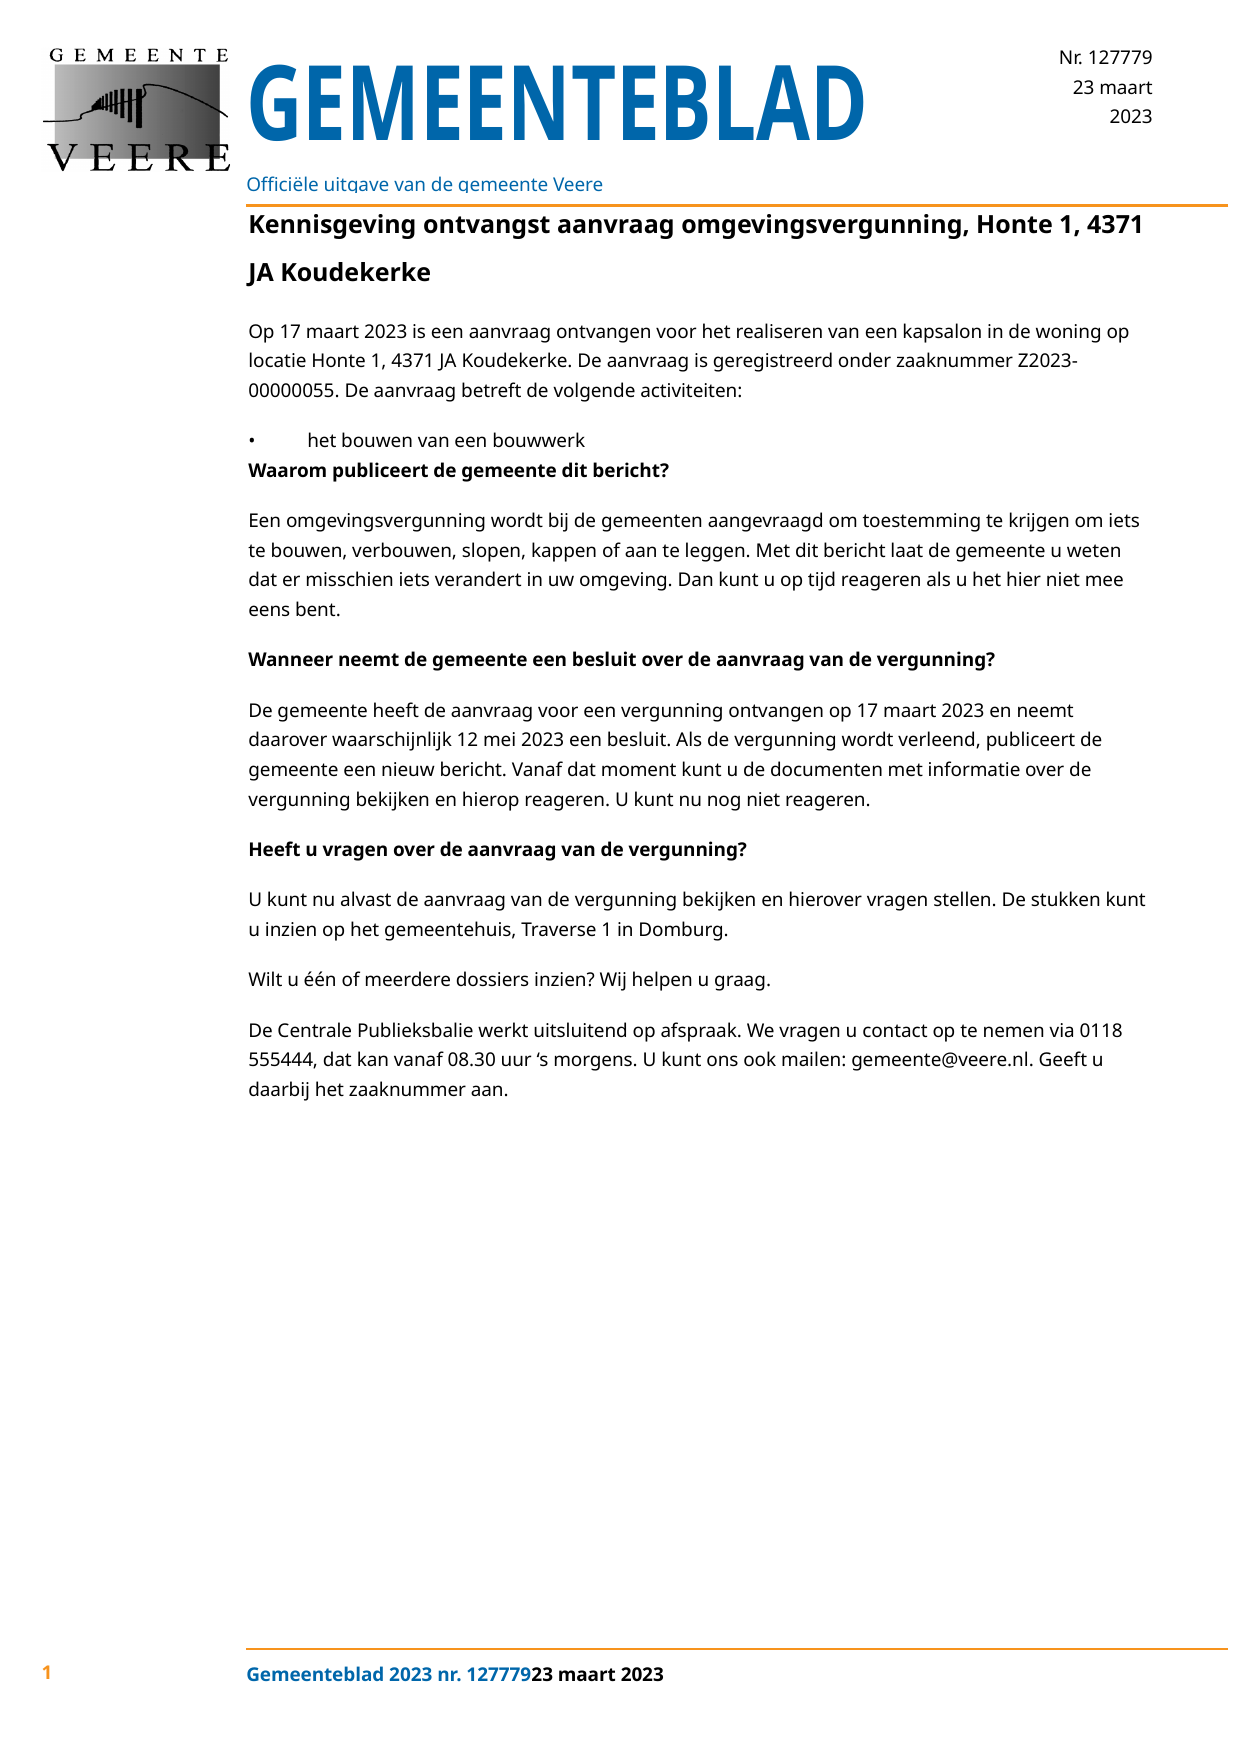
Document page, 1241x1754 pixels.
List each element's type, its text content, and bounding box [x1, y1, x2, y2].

text Wilt u één of meerdere dossiers inzien? Wij helpen u graag. [248, 967, 1152, 992]
text De gemeente heeft de aanvraag voor een vergunning ontvangen op 17 maart 2023 en neemt daarover waarschijnlijk 12 mei 2023 een besluit. Als de vergunning wordt verleend, publiceert de gemeente een nieuw bericht. Vanaf dat moment kunt u de documenten met informatie over de vergunning bekijken en hierop reageren. U kunt nu nog niet reageren. [248, 697, 1152, 812]
text Kennisgeving ontvangst aanvraag omgevingsvergunning, Honte 1, 4371 JA Koudekerke [248, 207, 1152, 288]
text U kunt nu alvast de aanvraag van de vergunning bekijken en hierover vragen stellen. De stukken kunt u inzien op het gemeentehuis, Traverse 1 in Domburg. [248, 887, 1152, 942]
picture [41, 47, 231, 172]
list het bouwen van een bouwwerk [248, 427, 1152, 453]
text Op 17 maart 2023 is een aanvraag ontvangen voor het realiseren van een kapsalon in de woning op locatie Honte 1, 4371 JA Koudekerke. De aanvraag is geregistreerd onder zaaknummer Z2023-00000055. De aanvraag betreft de volgende activiteiten: [248, 318, 1152, 403]
text Wanneer neemt de gemeente een besluit over de aanvraag van de vergunning? [248, 647, 1152, 672]
text Waarom publiceert de gemeente dit bericht? [248, 457, 1152, 483]
text Een omgevingsvergunning wordt bij de gemeenten aangevraagd om toestemming te krijgen om iets te bouwen, verbouwen, slopen, kappen of aan te leggen. Met dit bericht laat de gemeente u weten dat er misschien iets verandert in uw omgeving. Dan kunt u op tijd reageren als u het hier niet mee eens bent. [248, 507, 1152, 622]
text Heeft u vragen over de aanvraag van de vergunning? [248, 836, 1152, 862]
text De Centrale Publieksbalie werkt uitsluitend op afspraak. We vragen u contact op te nemen via 0118 555444, dat kan vanaf 08.30 uur ‘s morgens. U kunt ons ook mailen: gemeente@veere.nl. Geeft u daarbij het zaaknummer aan. [248, 1017, 1152, 1102]
